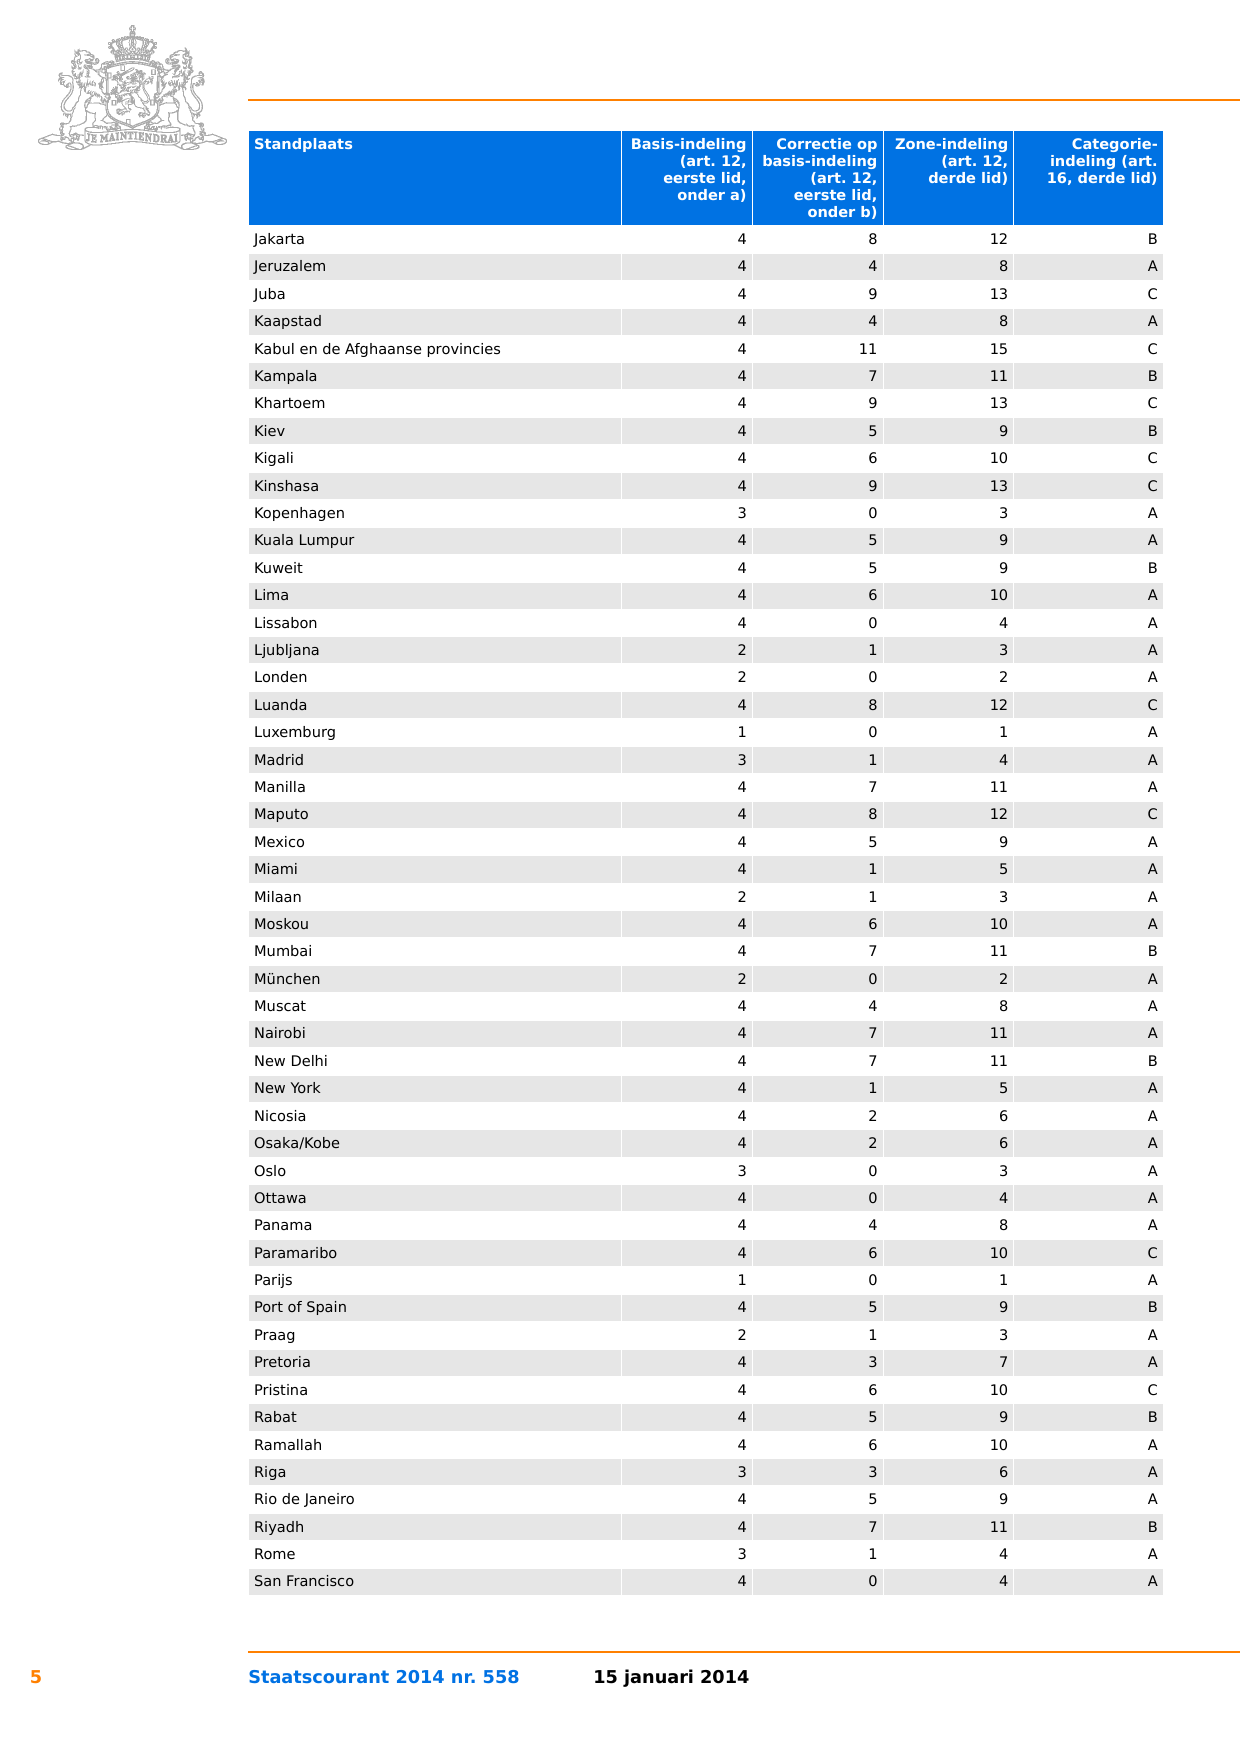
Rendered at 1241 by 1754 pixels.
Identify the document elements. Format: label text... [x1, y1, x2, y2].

table_cell 3 [753, 1350, 883, 1376]
table_cell 4 [622, 336, 752, 362]
table_cell 12 [884, 226, 1013, 253]
table_cell 0 [753, 665, 883, 691]
table_cell Kabul en de Afghaanse provincies [249, 336, 621, 362]
table_cell 4 [884, 1569, 1013, 1595]
table_cell 8 [753, 692, 883, 718]
table_cell 4 [622, 309, 752, 335]
table_cell 4 [622, 802, 752, 828]
table_cell 1 [622, 719, 752, 746]
table_cell 4 [622, 1432, 752, 1458]
table_cell A [1014, 500, 1163, 527]
table_cell A [1014, 1158, 1163, 1184]
table_cell 6 [753, 583, 883, 609]
table_cell B [1014, 939, 1163, 965]
table_cell 9 [753, 391, 883, 417]
table_cell Kigali [249, 445, 621, 472]
table_cell A [1014, 583, 1163, 609]
table_cell Kinshasa [249, 473, 621, 499]
table_cell B [1014, 226, 1163, 253]
table_header Categorie-indeling (art. 16, derde lid) [1014, 131, 1163, 225]
table_cell 1 [753, 1322, 883, 1348]
table_cell B [1014, 1048, 1163, 1074]
table_cell A [1014, 1103, 1163, 1129]
table_cell 4 [884, 610, 1013, 636]
table_cell 1 [753, 856, 883, 883]
table_cell 4 [622, 911, 752, 937]
table_cell C [1014, 391, 1163, 417]
table_cell 0 [753, 966, 883, 992]
table_cell B [1014, 418, 1163, 444]
table_cell Kuweit [249, 555, 621, 581]
table_cell Rio de Janeiro [249, 1486, 621, 1513]
table_cell 4 [622, 1103, 752, 1129]
table_cell C [1014, 281, 1163, 307]
table_cell 6 [753, 1240, 883, 1266]
table_cell Londen [249, 665, 621, 691]
table_cell 4 [622, 1350, 752, 1376]
table_cell C [1014, 473, 1163, 499]
table_cell Kampala [249, 363, 621, 389]
table_cell 0 [753, 610, 883, 636]
table_cell 3 [622, 1541, 752, 1568]
table_cell 4 [884, 747, 1013, 773]
table_cell Nicosia [249, 1103, 621, 1129]
table_cell Jeruzalem [249, 254, 621, 280]
table_cell Manilla [249, 774, 621, 801]
table_cell München [249, 966, 621, 992]
table_cell 4 [622, 1569, 752, 1595]
table_cell 8 [884, 254, 1013, 280]
table_cell 3 [622, 1459, 752, 1485]
table_cell A [1014, 993, 1163, 1020]
table_cell Riyadh [249, 1514, 621, 1540]
table_cell San Francisco [249, 1569, 621, 1595]
table_cell A [1014, 911, 1163, 937]
table_cell 3 [753, 1459, 883, 1485]
table_cell Oslo [249, 1158, 621, 1184]
picture [38, 25, 227, 150]
table_cell B [1014, 1514, 1163, 1540]
table_header Zone-indeling (art. 12, derde lid) [884, 131, 1013, 225]
table_cell Paramaribo [249, 1240, 621, 1266]
table_cell New York [249, 1076, 621, 1102]
table_cell Muscat [249, 993, 621, 1020]
table_cell 0 [753, 1158, 883, 1184]
table_cell 7 [753, 1021, 883, 1047]
table_cell 4 [622, 1213, 752, 1239]
table_cell 4 [884, 1185, 1013, 1211]
table_cell Moskou [249, 911, 621, 937]
table_cell Port of Spain [249, 1295, 621, 1321]
table_cell C [1014, 336, 1163, 362]
table_cell 5 [753, 1486, 883, 1513]
table_cell 4 [622, 391, 752, 417]
table_cell C [1014, 445, 1163, 472]
table_cell B [1014, 555, 1163, 581]
table_cell 9 [884, 1295, 1013, 1321]
table_cell Jakarta [249, 226, 621, 253]
table_cell Pristina [249, 1377, 621, 1403]
table_cell 7 [753, 363, 883, 389]
table_cell 12 [884, 692, 1013, 718]
table_cell Khartoem [249, 391, 621, 417]
table_cell 8 [884, 1213, 1013, 1239]
table_cell 10 [884, 1377, 1013, 1403]
table_cell 8 [884, 309, 1013, 335]
table_cell 4 [753, 1213, 883, 1239]
table_cell 12 [884, 802, 1013, 828]
table_cell 3 [884, 637, 1013, 663]
table_cell 2 [884, 665, 1013, 691]
table_header Basis-indeling (art. 12, eerste lid, onder a) [622, 131, 752, 225]
table_cell A [1014, 1267, 1163, 1294]
table_cell Riga [249, 1459, 621, 1485]
table_cell Rabat [249, 1404, 621, 1431]
table_cell A [1014, 665, 1163, 691]
table_header Standplaats [249, 131, 621, 225]
table_cell Rome [249, 1541, 621, 1568]
table_cell 6 [753, 1432, 883, 1458]
table_cell B [1014, 1295, 1163, 1321]
table_cell 6 [753, 911, 883, 937]
table_cell 8 [753, 226, 883, 253]
table_cell 4 [622, 1514, 752, 1540]
table_cell 5 [753, 1295, 883, 1321]
table_cell 5 [753, 829, 883, 855]
table_cell 9 [884, 418, 1013, 444]
table_cell 4 [622, 254, 752, 280]
table_cell Ottawa [249, 1185, 621, 1211]
table_cell 7 [753, 774, 883, 801]
table_cell 1 [884, 719, 1013, 746]
table_cell C [1014, 1377, 1163, 1403]
table_cell 3 [622, 500, 752, 527]
table_cell 4 [622, 774, 752, 801]
table_cell 11 [884, 363, 1013, 389]
table_cell 0 [753, 1185, 883, 1211]
table_cell A [1014, 884, 1163, 910]
table_cell A [1014, 1213, 1163, 1239]
table_cell 4 [622, 829, 752, 855]
table_cell A [1014, 719, 1163, 746]
table_cell 4 [622, 1486, 752, 1513]
table_cell A [1014, 528, 1163, 554]
table_cell A [1014, 774, 1163, 801]
table_cell 4 [884, 1541, 1013, 1568]
table_cell Ljubljana [249, 637, 621, 663]
table_cell 11 [753, 336, 883, 362]
table_cell 10 [884, 1240, 1013, 1266]
table_cell 5 [753, 528, 883, 554]
table_cell Mumbai [249, 939, 621, 965]
table_cell 4 [622, 1130, 752, 1157]
table_cell 0 [753, 719, 883, 746]
table_cell 9 [884, 1486, 1013, 1513]
table_cell Juba [249, 281, 621, 307]
table_cell 3 [622, 747, 752, 773]
table_cell Maputo [249, 802, 621, 828]
table_cell 6 [884, 1103, 1013, 1129]
table_cell 11 [884, 774, 1013, 801]
table_cell 2 [622, 1322, 752, 1348]
table_cell 10 [884, 1432, 1013, 1458]
table_cell 4 [622, 939, 752, 965]
table_cell A [1014, 637, 1163, 663]
table_cell 2 [622, 884, 752, 910]
table_cell 1 [753, 1541, 883, 1568]
table_cell 11 [884, 939, 1013, 965]
table_cell 4 [622, 1185, 752, 1211]
table_cell 13 [884, 281, 1013, 307]
table_cell 2 [622, 637, 752, 663]
table_cell 1 [753, 637, 883, 663]
table_cell Kaapstad [249, 309, 621, 335]
table_cell B [1014, 1404, 1163, 1431]
table_cell Kuala Lumpur [249, 528, 621, 554]
table_cell 7 [753, 1514, 883, 1540]
table_cell 9 [753, 473, 883, 499]
table_cell 11 [884, 1021, 1013, 1047]
table_cell 4 [622, 445, 752, 472]
table_cell 0 [753, 500, 883, 527]
table_cell Milaan [249, 884, 621, 910]
table_cell 4 [622, 1048, 752, 1074]
table_cell A [1014, 1459, 1163, 1485]
table_cell 4 [622, 1377, 752, 1403]
table_cell A [1014, 1076, 1163, 1102]
table_cell 4 [622, 993, 752, 1020]
table_cell 4 [622, 610, 752, 636]
table_cell 4 [622, 555, 752, 581]
table_cell 3 [884, 1322, 1013, 1348]
table_cell Lissabon [249, 610, 621, 636]
table_cell A [1014, 1486, 1163, 1513]
table_cell A [1014, 1541, 1163, 1568]
table_cell 3 [884, 884, 1013, 910]
table_cell 4 [622, 226, 752, 253]
table_cell 9 [884, 528, 1013, 554]
table_cell A [1014, 1185, 1163, 1211]
table_cell 4 [622, 363, 752, 389]
table_cell 2 [622, 665, 752, 691]
table_cell Madrid [249, 747, 621, 773]
table_cell 6 [884, 1459, 1013, 1485]
table_cell 4 [622, 1404, 752, 1431]
table_cell 2 [622, 966, 752, 992]
table_cell 1 [753, 884, 883, 910]
table_cell 3 [884, 500, 1013, 527]
table_cell 4 [622, 856, 752, 883]
table_cell Parijs [249, 1267, 621, 1294]
table_cell Kopenhagen [249, 500, 621, 527]
table_cell C [1014, 692, 1163, 718]
table_cell A [1014, 1350, 1163, 1376]
table_cell 7 [884, 1350, 1013, 1376]
table_cell A [1014, 966, 1163, 992]
table_cell 4 [622, 1021, 752, 1047]
table_cell 9 [884, 829, 1013, 855]
table_cell A [1014, 747, 1163, 773]
table_cell 4 [753, 993, 883, 1020]
table_cell 9 [884, 555, 1013, 581]
table_cell A [1014, 1130, 1163, 1157]
table_cell A [1014, 610, 1163, 636]
table_cell Pretoria [249, 1350, 621, 1376]
table_cell 6 [884, 1130, 1013, 1157]
table_cell 11 [884, 1514, 1013, 1540]
table_cell A [1014, 1432, 1163, 1458]
table_cell 0 [753, 1569, 883, 1595]
table_cell C [1014, 802, 1163, 828]
table_cell 1 [753, 747, 883, 773]
table_cell 4 [622, 528, 752, 554]
table_cell Lima [249, 583, 621, 609]
table_cell 11 [884, 1048, 1013, 1074]
table_cell Osaka/Kobe [249, 1130, 621, 1157]
table_header Correctie op basis-indeling (art. 12, eerste lid, onder b) [753, 131, 883, 225]
table_cell 4 [622, 583, 752, 609]
table_cell A [1014, 1322, 1163, 1348]
table_cell C [1014, 1240, 1163, 1266]
table_cell 4 [622, 418, 752, 444]
table_cell 1 [622, 1267, 752, 1294]
table_cell 7 [753, 939, 883, 965]
table_cell 8 [753, 802, 883, 828]
table_cell 10 [884, 911, 1013, 937]
table_cell 3 [884, 1158, 1013, 1184]
table_cell Miami [249, 856, 621, 883]
table_cell 5 [884, 856, 1013, 883]
table_cell Mexico [249, 829, 621, 855]
table_cell Nairobi [249, 1021, 621, 1047]
table_cell 5 [753, 1404, 883, 1431]
table_cell A [1014, 856, 1163, 883]
table_cell Praag [249, 1322, 621, 1348]
table_cell 4 [622, 692, 752, 718]
table_cell 4 [753, 254, 883, 280]
table_cell 10 [884, 445, 1013, 472]
table_cell Luxemburg [249, 719, 621, 746]
table_cell 1 [753, 1076, 883, 1102]
table_cell New Delhi [249, 1048, 621, 1074]
table_cell 15 [884, 336, 1013, 362]
table_cell A [1014, 829, 1163, 855]
table_cell A [1014, 254, 1163, 280]
table_cell 5 [753, 555, 883, 581]
table_cell 0 [753, 1267, 883, 1294]
table_cell 2 [753, 1103, 883, 1129]
table_cell A [1014, 1569, 1163, 1595]
table_cell 5 [884, 1076, 1013, 1102]
table_cell Luanda [249, 692, 621, 718]
table_cell 6 [753, 445, 883, 472]
table_cell Panama [249, 1213, 621, 1239]
table_cell 6 [753, 1377, 883, 1403]
table_cell 4 [622, 1076, 752, 1102]
table_cell Ramallah [249, 1432, 621, 1458]
table_cell 4 [622, 281, 752, 307]
table_cell 13 [884, 391, 1013, 417]
table_cell 10 [884, 583, 1013, 609]
table_cell 4 [622, 473, 752, 499]
table_cell 4 [622, 1295, 752, 1321]
table_cell 1 [884, 1267, 1013, 1294]
table_cell 2 [753, 1130, 883, 1157]
table_cell 8 [884, 993, 1013, 1020]
table_cell 5 [753, 418, 883, 444]
table_cell 2 [884, 966, 1013, 992]
table_cell 9 [884, 1404, 1013, 1431]
table_cell 9 [753, 281, 883, 307]
table_cell Kiev [249, 418, 621, 444]
table_cell B [1014, 363, 1163, 389]
table_cell 7 [753, 1048, 883, 1074]
table_cell 4 [622, 1240, 752, 1266]
table_cell A [1014, 309, 1163, 335]
table_cell A [1014, 1021, 1163, 1047]
table_cell 13 [884, 473, 1013, 499]
table_cell 4 [753, 309, 883, 335]
table_cell 3 [622, 1158, 752, 1184]
